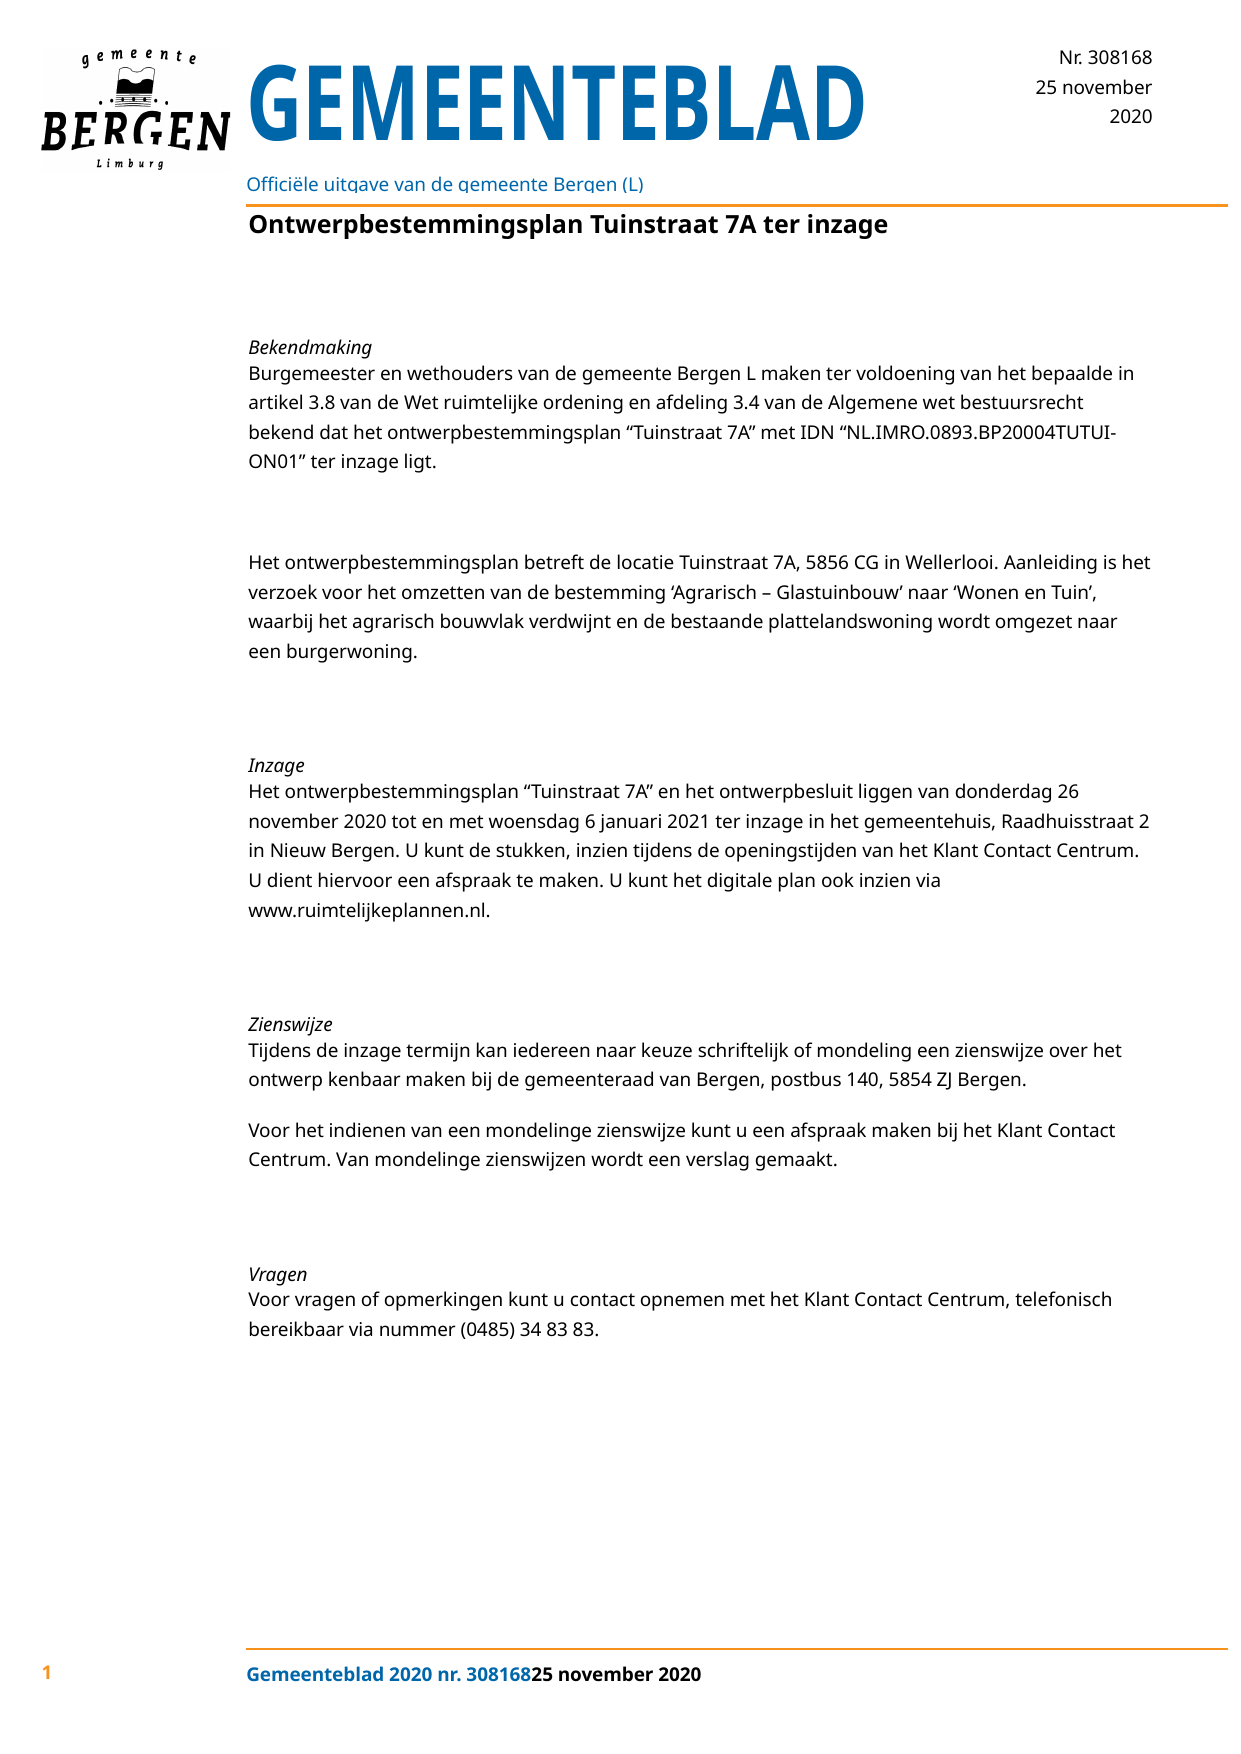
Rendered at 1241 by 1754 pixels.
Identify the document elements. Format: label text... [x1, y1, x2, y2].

text Bekendmaking [248, 334, 1152, 360]
text Het ontwerpbestemmingsplan betreft de locatie Tuinstraat 7A, 5856 CG in Wellerlooi. Aanleiding is het verzoek voor het omzetten van de bestemming ‘Agrarisch – Glastuinbouw’ naar ‘Wonen en Tuin’, waarbij het agrarisch bouwvlak verdwijnt en de bestaande plattelandswoning wordt omgezet naar een burgerwoning. [248, 549, 1152, 664]
text Inzage [248, 753, 1152, 778]
text Zienswijze [248, 1011, 1152, 1037]
text Burgemeester en wethouders van de gemeente Bergen L maken ter voldoening van het bepaalde in artikel 3.8 van de Wet ruimtelijke ordening en afdeling 3.4 van de Algemene wet bestuursrecht bekend dat het ontwerpbestemmingsplan “Tuinstraat 7A” met IDN “NL.IMRO.0893.BP20004TUTUI-ON01” ter inzage ligt. [248, 360, 1152, 474]
picture [41, 47, 231, 172]
text Voor vragen of opmerkingen kunt u contact opnemen met het Klant Contact Centrum, telefonisch bereikbaar via nummer (0485) 34 83 83. [248, 1287, 1152, 1342]
text Het ontwerpbestemmingsplan “Tuinstraat 7A” en het ontwerpbesluit liggen van donderdag 26 november 2020 tot en met woensdag 6 januari 2021 ter inzage in het gemeentehuis, Raadhuisstraat 2 in Nieuw Bergen. U kunt de stukken, inzien tijdens de openingstijden van het Klant Contact Centrum. U dient hiervoor een afspraak te maken. U kunt het digitale plan ook inzien via www.ruimtelijkeplannen.nl. [248, 778, 1152, 922]
text Tijdens de inzage termijn kan iedereen naar keuze schriftelijk of mondeling een zienswijze over het ontwerp kenbaar maken bij de gemeenteraad van Bergen, postbus 140, 5854 ZJ Bergen. [248, 1037, 1152, 1092]
text Ontwerpbestemmingsplan Tuinstraat 7A ter inzage [248, 207, 1152, 241]
text Vragen [248, 1261, 1152, 1287]
text Voor het indienen van een mondelinge zienswijze kunt u een afspraak maken bij het Klant Contact Centrum. Van mondelinge zienswijzen wordt een verslag gemaakt. [248, 1117, 1152, 1172]
